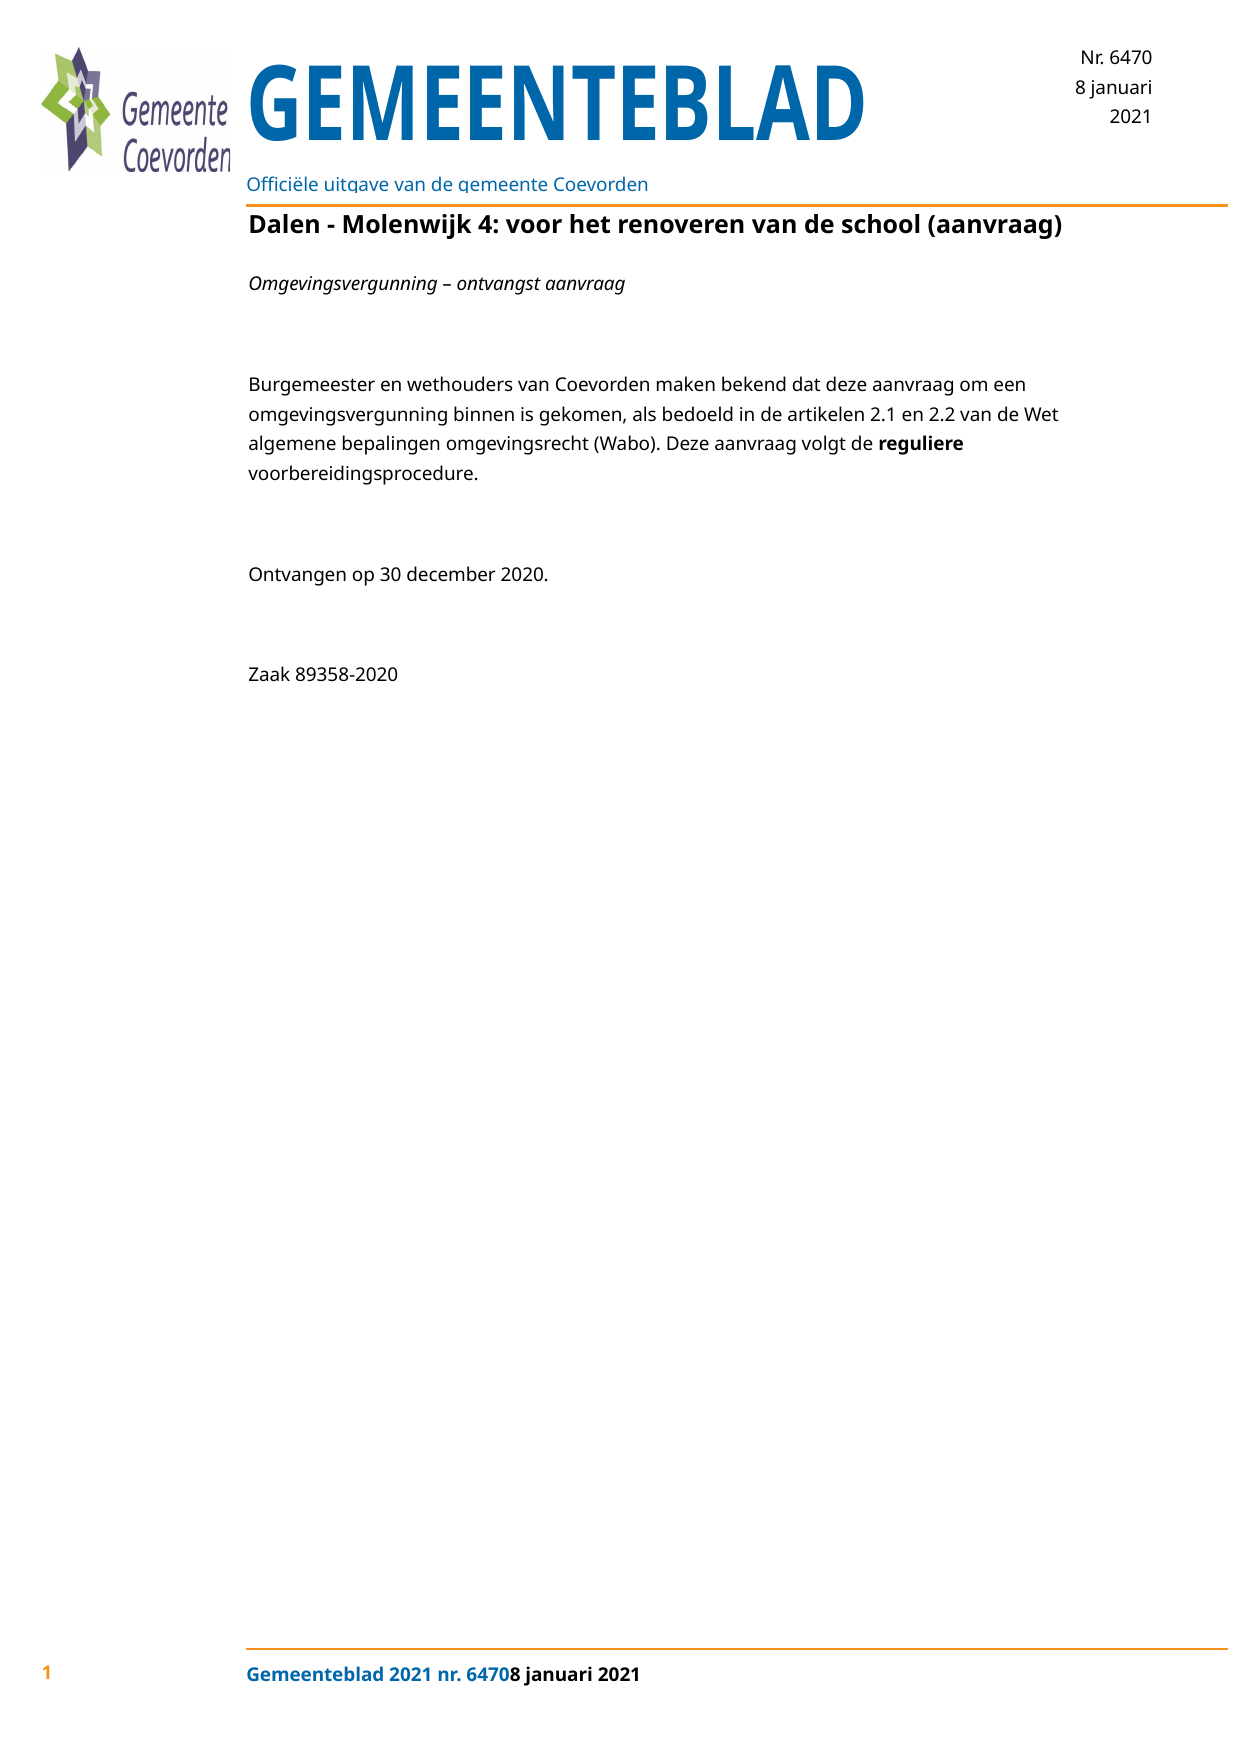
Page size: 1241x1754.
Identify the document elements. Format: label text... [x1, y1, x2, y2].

text Omgevingsvergunning – ontvangst aanvraag [248, 270, 1152, 296]
text Zaak 89358-2020 [248, 662, 1152, 687]
text Burgemeester en wethouders van Coevorden maken bekend dat deze aanvraag om een omgevingsvergunning binnen is gekomen, als bedoeld in de artikelen 2.1 en 2.2 van de Wet algemene bepalingen omgevingsrecht (Wabo). Deze aanvraag volgt de reguliere voorbereidingsprocedure. [248, 371, 1152, 486]
text Dalen - Molenwijk 4: voor het renoveren van de school (aanvraag) [248, 207, 1152, 241]
picture [41, 47, 231, 172]
text Ontvangen op 30 december 2020. [248, 561, 1152, 586]
